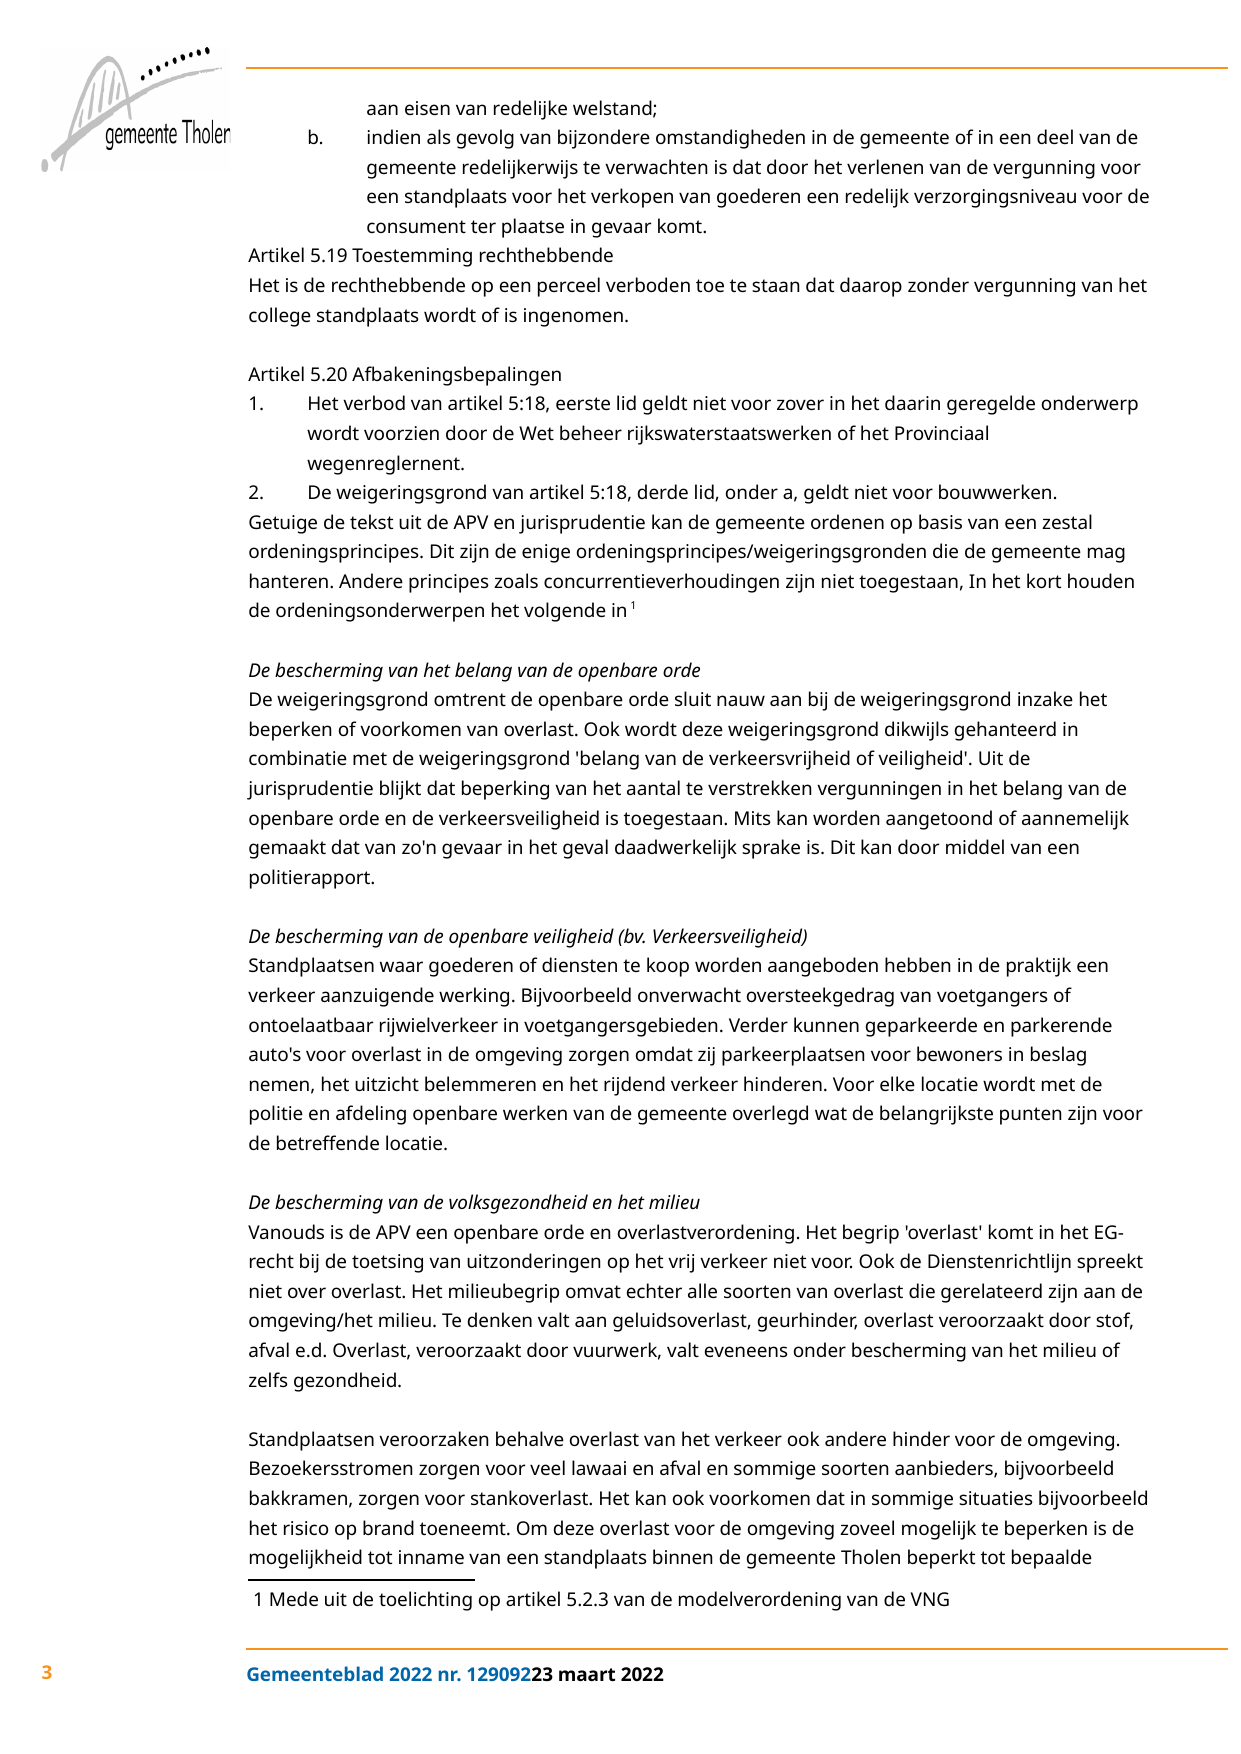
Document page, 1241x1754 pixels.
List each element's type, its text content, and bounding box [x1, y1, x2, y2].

text Standplaatsen veroorzaken behalve overlast van het verkeer ook andere hinder voor de omgeving. Bezoekersstromen zorgen voor veel lawaai en afval en sommige soorten aanbieders, bijvoorbeeld bakkramen, zorgen voor stankoverlast. Het kan ook voorkomen dat in sommige situaties bijvoorbeeld het risico op brand toeneemt. Om deze overlast voor de omgeving zoveel mogelijk te beperken is de mogelijkheid tot inname van een standplaats binnen de gemeente Tholen beperkt tot bepaalde [248, 1426, 1152, 1570]
list Het verbod van artikel 5:18, eerste lid geldt niet voor zover in het daarin geregelde onderwerp wordt voorzien door de Wet beheer rijkswaterstaatswerken of het Provinciaal wegenreglernent. [248, 391, 1152, 476]
text Het is de rechthebbende op een perceel verboden toe te staan dat daarop zonder vergunning van het college standplaats wordt of is ingenomen. [248, 272, 1152, 328]
picture [41, 47, 231, 172]
text Artikel 5.19 Toestemming rechthebbende [248, 243, 1152, 268]
text Standplaatsen waar goederen of diensten te koop worden aangeboden hebben in de praktijk een verkeer aanzuigende werking. Bijvoorbeeld onverwacht oversteekgedrag van voetgangers of ontoelaatbaar rijwielverkeer in voetgangersgebieden. Verder kunnen geparkeerde en parkerende auto's voor overlast in de omgeving zorgen omdat zij parkeerplaatsen voor bewoners in beslag nemen, het uitzicht belemmeren en het rijdend verkeer hinderen. Voor elke locatie wordt met de politie en afdeling openbare werken van de gemeente overlegd wat de belangrijkste punten zijn voor de betreffende locatie. [248, 953, 1152, 1156]
text De weigeringsgrond omtrent de openbare orde sluit nauw aan bij de weigeringsgrond inzake het beperken of voorkomen van overlast. Ook wordt deze weigeringsgrond dikwijls gehanteerd in combinatie met de weigeringsgrond 'belang van de verkeersvrijheid of veiligheid'. Uit de jurisprudentie blijkt dat beperking van het aantal te verstrekken vergunningen in het belang van de openbare orde en de verkeersveiligheid is toegestaan. Mits kan worden aangetoond of aannemelijk gemaakt dat van zo'n gevaar in het geval daadwerkelijk sprake is. Dit kan door middel van een politierapport. [248, 686, 1152, 890]
text De bescherming van het belang van de openbare orde [248, 657, 1152, 683]
text De bescherming van de openbare veiligheid (bv. Verkeersveiligheid) [248, 923, 1152, 949]
text Artikel 5.20 Afbakeningsbepalingen [248, 361, 1152, 387]
text De bescherming van de volksgezondheid en het milieu [248, 1189, 1152, 1215]
text Mede uit de toelichting op artikel 5.2.3 van de modelverordening van de VNG [248, 1586, 1152, 1612]
text Getuige de tekst uit de APV en jurisprudentie kan de gemeente ordenen op basis van een zestal ordeningsprincipes. Dit zijn de enige ordeningsprincipes/weigeringsgronden die de gemeente mag hanteren. Andere principes zoals concurrentieverhoudingen zijn niet toegestaan, In het kort houden de ordeningsonderwerpen het volgende in [248, 509, 1152, 623]
list De weigeringsgrond van artikel 5:18, derde lid, onder a, geldt niet voor bouwwerken. [248, 479, 1152, 505]
list indien als gevolg van bijzondere omstandigheden in de gemeente of in een deel van de gemeente redelijkerwijs te verwachten is dat door het verlenen van de vergunning voor een standplaats voor het verkopen van goederen een redelijk verzorgingsniveau voor de consument ter plaatse in gevaar komt. [307, 124, 1152, 239]
text Vanouds is de APV een openbare orde en overlastverordening. Het begrip 'overlast' komt in het EG-recht bij de toetsing van uitzonderingen op het vrij verkeer niet voor. Ook de Dienstenrichtlijn spreekt niet over overlast. Het milieubegrip omvat echter alle soorten van overlast die gerelateerd zijn aan de omgeving/het milieu. Te denken valt aan geluidsoverlast, geurhinder, overlast veroorzaakt door stof, afval e.d. Overlast, veroorzaakt door vuurwerk, valt eveneens onder bescherming van het milieu of zelfs gezondheid. [248, 1219, 1152, 1393]
list aan eisen van redelijke welstand; [307, 95, 1152, 121]
